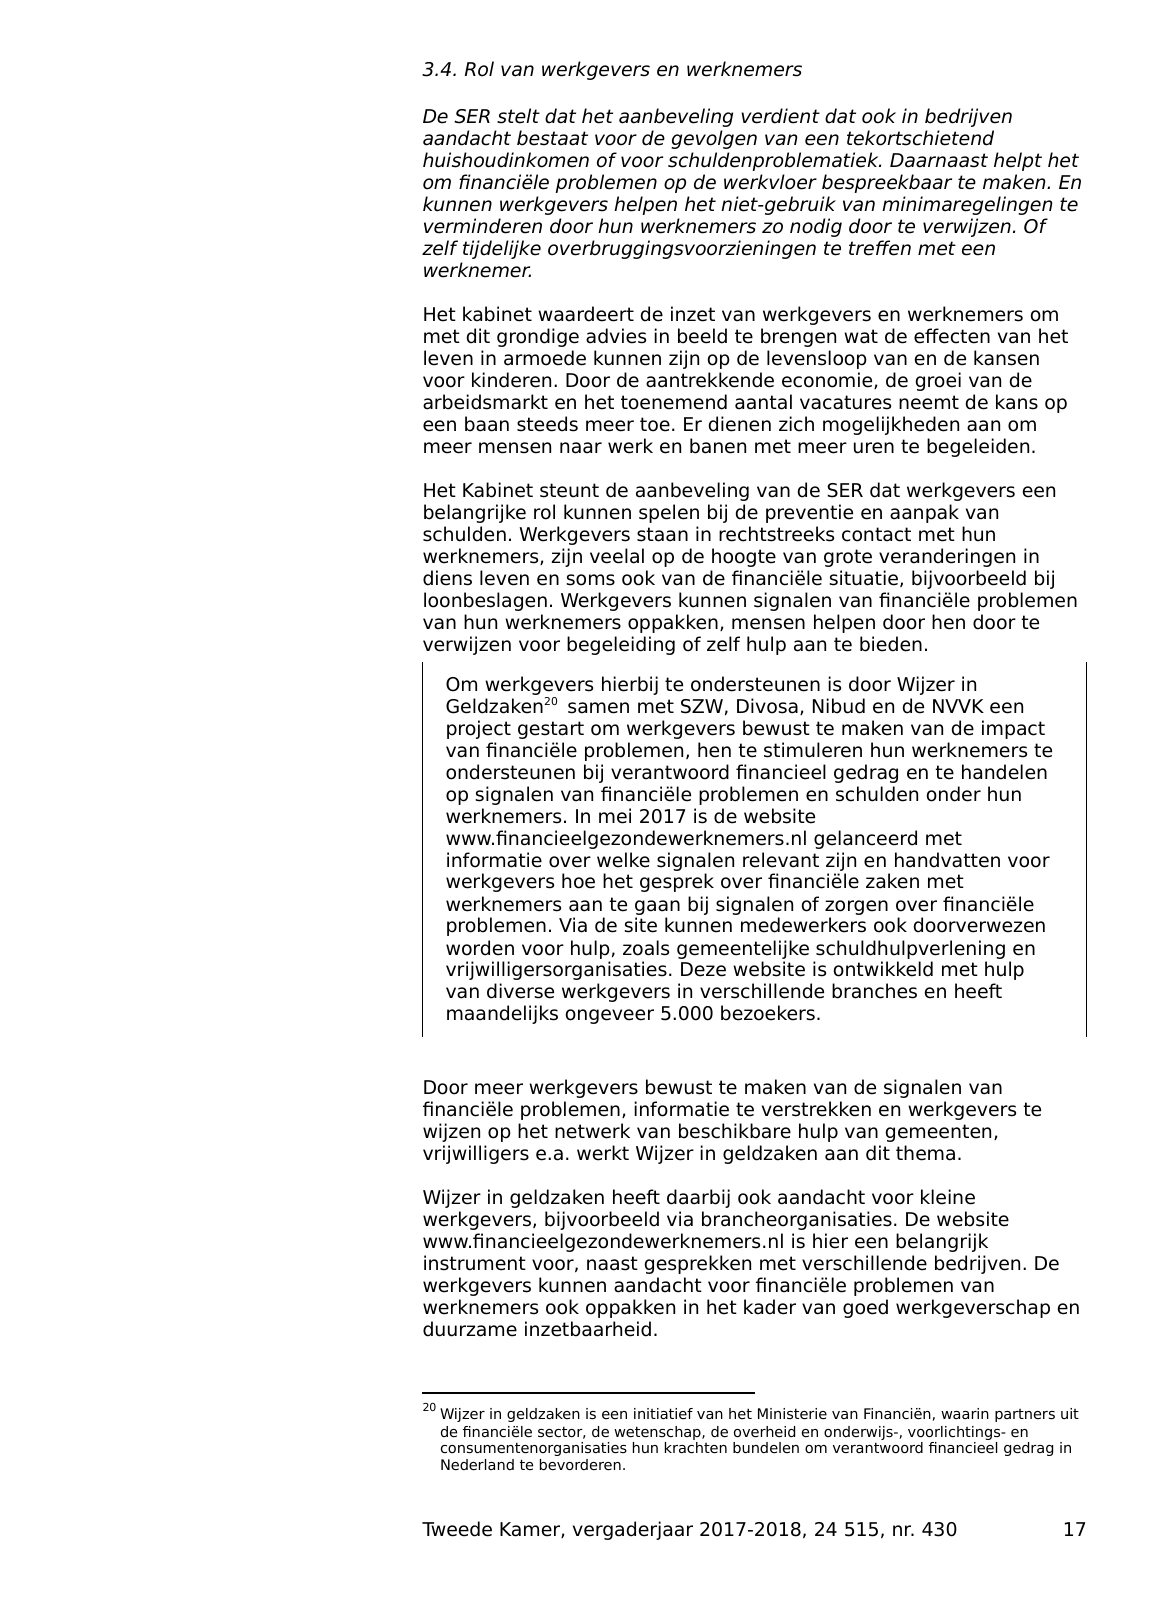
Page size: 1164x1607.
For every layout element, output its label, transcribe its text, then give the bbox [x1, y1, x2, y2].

text Wijzer in geldzaken heeft daarbij ook aandacht voor kleine werkgevers, bijvoorbeeld via brancheorganisaties. De website www.financieelgezondewerknemers.nl is hier een belangrijk instrument voor, naast gesprekken met verschillende bedrijven. De werkgevers kunnen aandacht voor financiële problemen van werknemers ook oppakken in het kader van goed werkgeverschap en duurzame inzetbaarheid. [422, 1187, 1087, 1341]
text Door meer werkgevers bewust te maken van de signalen van financiële problemen, informatie te verstrekken en werkgevers te wijzen op het netwerk van beschikbare hulp van gemeenten, vrijwilligers e.a. werkt Wijzer in geldzaken aan dit thema. [422, 1077, 1087, 1165]
text De SER stelt dat het aanbeveling verdient dat ook in bedrijven aandacht bestaat voor de gevolgen van een tekortschietend huishoudinkomen of voor schuldenproblematiek. Daarnaast helpt het om financiële problemen op de werkvloer bespreekbaar te maken. En kunnen werkgevers helpen het niet-gebruik van minimaregelingen te verminderen door hun werknemers zo nodig door te verwijzen. Of zelf tijdelijke overbruggingsvoorzieningen te treffen met een werknemer. [422, 106, 1087, 282]
text Het Kabinet steunt de aanbeveling van de SER dat werkgevers een belangrijke rol kunnen spelen bij de preventie en aanpak van schulden. Werkgevers staan in rechtstreeks contact met hun werknemers, zijn veelal op de hoogte van grote veranderingen in diens leven en soms ook van de financiële situatie, bijvoorbeeld bij loonbeslagen. Werkgevers kunnen signalen van financiële problemen van hun werknemers oppakken, mensen helpen door hen door te verwijzen voor begeleiding of zelf hulp aan te bieden. [422, 480, 1087, 656]
text Het kabinet waardeert de inzet van werkgevers en werknemers om met dit grondige advies in beeld te brengen wat de effecten van het leven in armoede kunnen zijn op de levensloop van en de kansen voor kinderen. Door de aantrekkende economie, de groei van de arbeidsmarkt en het toenemend aantal vacatures neemt de kans op een baan steeds meer toe. Er dienen zich mogelijkheden aan om meer mensen naar werk en banen met meer uren te begeleiden. [422, 304, 1087, 458]
subtitle 3.4. Rol van werkgevers en werknemers [422, 59, 1087, 81]
table_header Om werkgevers hierbij te ondersteunen is door Wijzer in Geldzaken samen met SZW, Divosa, Nibud en de NVVK een project gestart om werkgevers bewust te maken van de impact van financiële problemen, hen te stimuleren hun werknemers te ondersteunen bij verantwoord financieel gedrag en te handelen op signalen van financiële problemen en schulden onder hun werknemers. In mei 2017 is de website www.financieelgezondewerknemers.nl gelanceerd met informatie over welke signalen relevant zijn en handvatten voor werkgevers hoe het gesprek over financiële zaken met werknemers aan te gaan bij signalen of zorgen over financiële problemen. Via de site kunnen medewerkers ook doorverwezen worden voor hulp, zoals gemeentelijke schuldhulpverlening en vrijwilligersorganisaties. Deze website is ontwikkeld met hulp van diverse werkgevers in verschillende branches en heeft maandelijks ongeveer 5.000 bezoekers. [423, 662, 1086, 1037]
